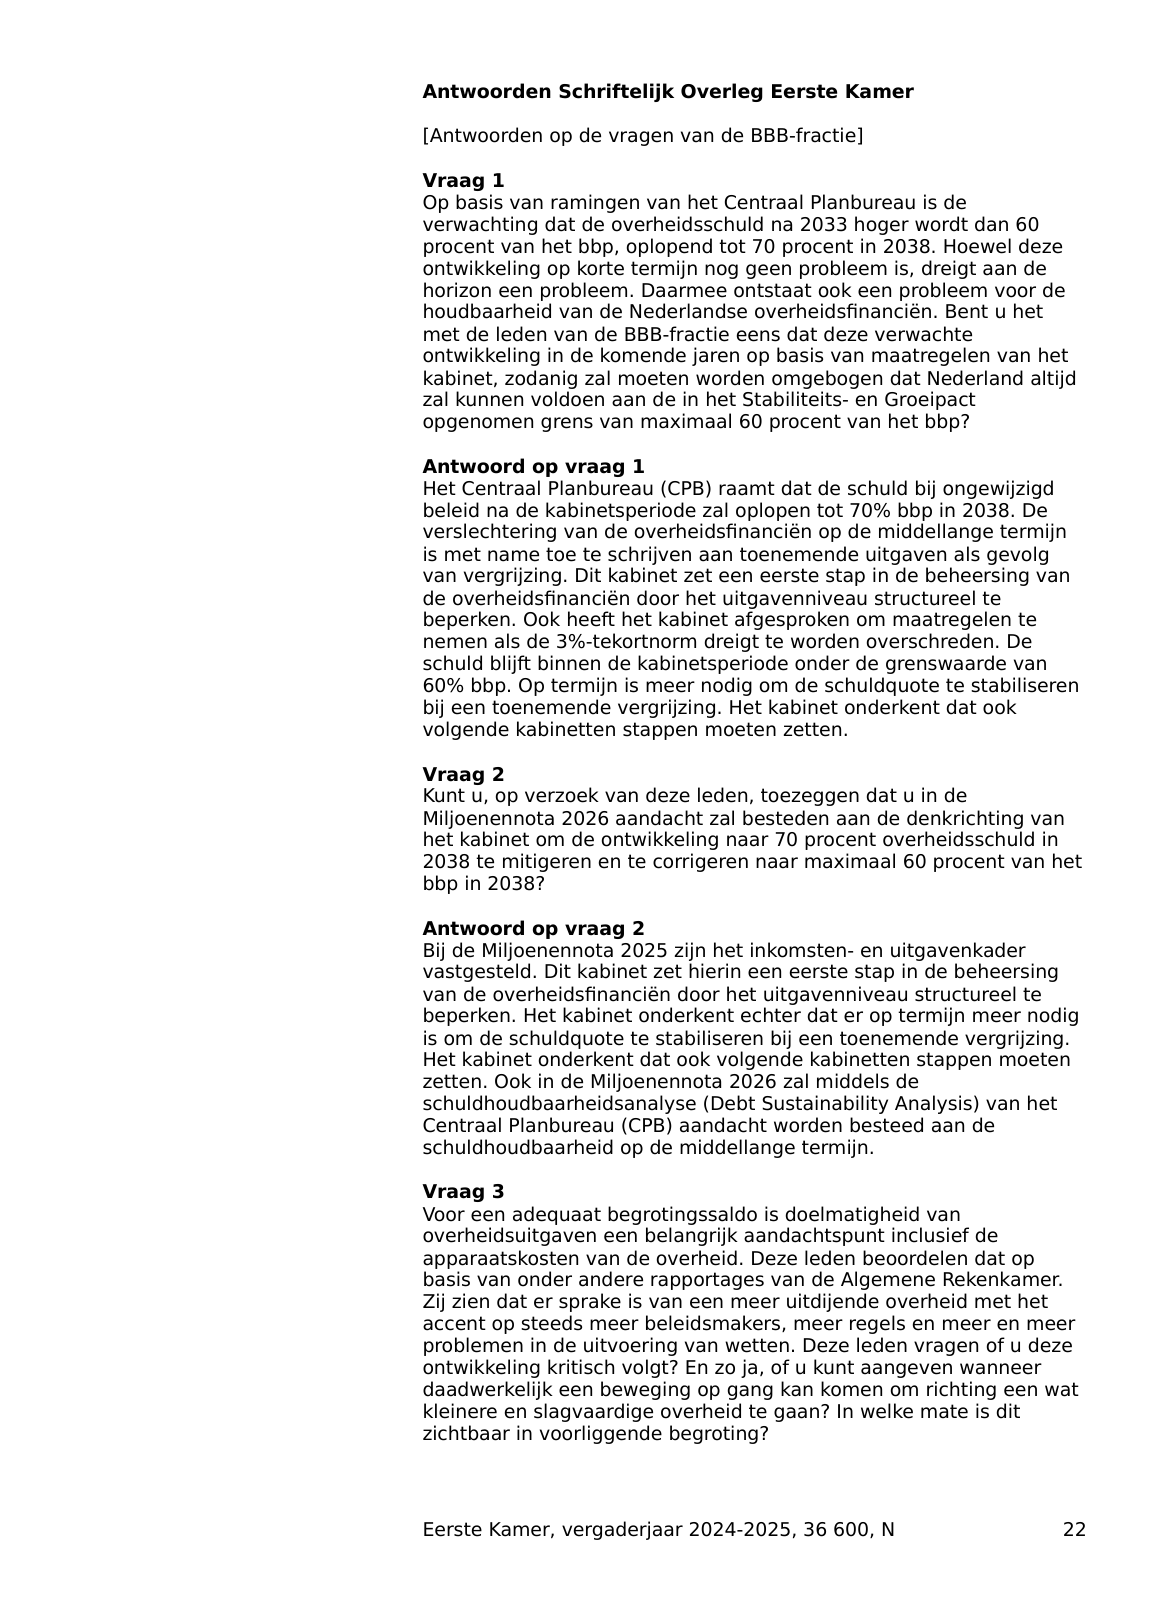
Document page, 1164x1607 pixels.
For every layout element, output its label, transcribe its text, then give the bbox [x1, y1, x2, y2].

subtitle [Antwoorden op de vragen van de BBB-fractie] [422, 125, 1087, 147]
text Antwoord op vraag 2 [422, 917, 1087, 939]
text Bij de Miljoenennota 2025 zijn het inkomsten- en uitgavenkader vastgesteld. Dit kabinet zet hierin een eerste stap in de beheersing van de overheidsfinanciën door het uitgavenniveau structureel te beperken. Het kabinet onderkent echter dat er op termijn meer nodig is om de schuldquote te stabiliseren bij een toenemende vergrijzing. Het kabinet onderkent dat ook volgende kabinetten stappen moeten zetten. Ook in de Miljoenennota 2026 zal middels de schuldhoudbaarheidsanalyse (Debt Sustainability Analysis) van het Centraal Planbureau (CPB) aandacht worden besteed aan de schuldhoudbaarheid op de middellange termijn. [422, 939, 1087, 1159]
text Vraag 3 [422, 1181, 1087, 1203]
text Op basis van ramingen van het Centraal Planbureau is de verwachting dat de overheidsschuld na 2033 hoger wordt dan 60 procent van het bbp, oplopend tot 70 procent in 2038. Hoewel deze ontwikkeling op korte termijn nog geen probleem is, dreigt aan de horizon een probleem. Daarmee ontstaat ook een probleem voor de houdbaarheid van de Nederlandse overheidsfinanciën. Bent u het met de leden van de BBB-fractie eens dat deze verwachte ontwikkeling in de komende jaren op basis van maatregelen van het kabinet, zodanig zal moeten worden omgebogen dat Nederland altijd zal kunnen voldoen aan de in het Stabiliteits- en Groeipact opgenomen grens van maximaal 60 procent van het bbp? [422, 192, 1087, 433]
text Vraag 1 [422, 169, 1087, 192]
text Vraag 2 [422, 763, 1087, 785]
text Voor een adequaat begrotingssaldo is doelmatigheid van overheidsuitgaven een belangrijk aandachtspunt inclusief de apparaatskosten van de overheid. Deze leden beoordelen dat op basis van onder andere rapportages van de Algemene Rekenkamer. Zij zien dat er sprake is van een meer uitdijende overheid met het accent op steeds meer beleidsmakers, meer regels en meer en meer problemen in de uitvoering van wetten. Deze leden vragen of u deze ontwikkeling kritisch volgt? En zo ja, of u kunt aangeven wanneer daadwerkelijk een beweging op gang kan komen om richting een wat kleinere en slagvaardige overheid te gaan? In welke mate is dit zichtbaar in voorliggende begroting? [422, 1203, 1087, 1445]
text Het Centraal Planbureau (CPB) raamt dat de schuld bij ongewijzigd beleid na de kabinetsperiode zal oplopen tot 70% bbp in 2038. De verslechtering van de overheidsfinanciën op de middellange termijn is met name toe te schrijven aan toenemende uitgaven als gevolg van vergrijzing. Dit kabinet zet een eerste stap in de beheersing van de overheidsfinanciën door het uitgavenniveau structureel te beperken. Ook heeft het kabinet afgesproken om maatregelen te nemen als de 3%-tekortnorm dreigt te worden overschreden. De schuld blijft binnen de kabinetsperiode onder de grenswaarde van 60% bbp. Op termijn is meer nodig om de schuldquote te stabiliseren bij een toenemende vergrijzing. Het kabinet onderkent dat ook volgende kabinetten stappen moeten zetten. [422, 477, 1087, 741]
text Antwoord op vraag 1 [422, 456, 1087, 477]
text Kunt u, op verzoek van deze leden, toezeggen dat u in de Miljoenennota 2026 aandacht zal besteden aan de denkrichting van het kabinet om de ontwikkeling naar 70 procent overheidsschuld in 2038 te mitigeren en te corrigeren naar maximaal 60 procent van het bbp in 2038? [422, 785, 1087, 895]
subtitle Antwoorden Schriftelijk Overleg Eerste Kamer [422, 81, 1087, 103]
